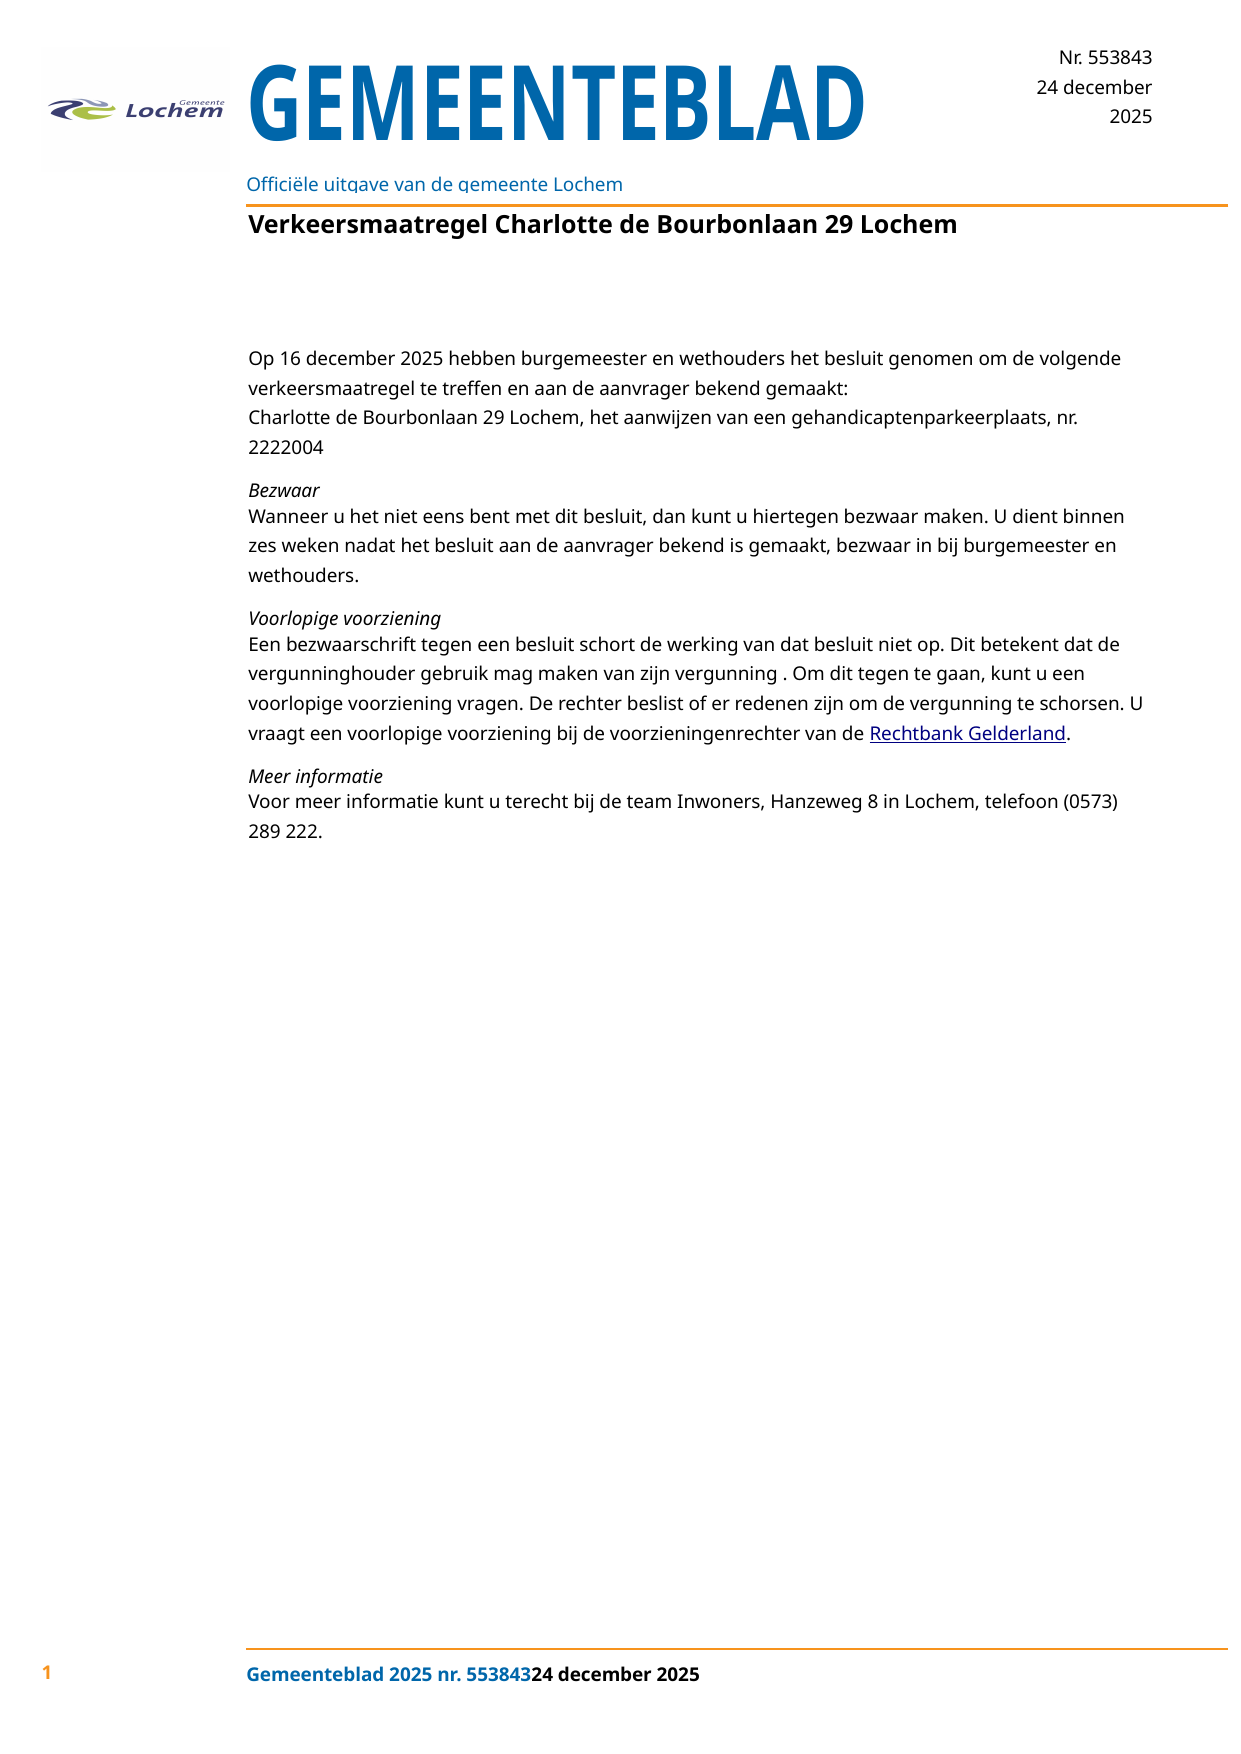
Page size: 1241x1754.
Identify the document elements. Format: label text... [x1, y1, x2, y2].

text Meer informatie [248, 763, 1152, 788]
text Voor meer informatie kunt u terecht bij de team Inwoners, Hanzeweg 8 in Lochem, telefoon (0573) 289 222. [248, 788, 1152, 844]
text Bezwaar [248, 477, 1152, 503]
text Wanneer u het niet eens bent met dit besluit, dan kunt u hiertegen bezwaar maken. U dient binnen zes weken nadat het besluit aan de aanvrager bekend is gemaakt, bezwaar in bij burgemeester en wethouders. [248, 503, 1152, 588]
text Op 16 december 2025 hebben burgemeester en wethouders het besluit genomen om de volgende verkeersmaatregel te treffen en aan de aanvrager bekend gemaakt: [248, 345, 1152, 401]
text Verkeersmaatregel Charlotte de Bourbonlaan 29 Lochem [248, 207, 1152, 241]
text Voorlopige voorziening [248, 605, 1152, 631]
picture [41, 47, 231, 172]
text Een bezwaarschrift tegen een besluit schort de werking van dat besluit niet op. Dit betekent dat de vergunninghouder gebruik mag maken van zijn vergunning . Om dit tegen te gaan, kunt u een voorlopige voorziening vragen. De rechter beslist of er redenen zijn om de vergunning te schorsen. U vraagt een voorlopige voorziening bij de voorzieningenrechter van de Rechtbank Gelderland. [248, 631, 1152, 745]
text Charlotte de Bourbonlaan 29 Lochem, het aanwijzen van een gehandicaptenparkeerplaats, nr. 2222004 [248, 404, 1152, 460]
